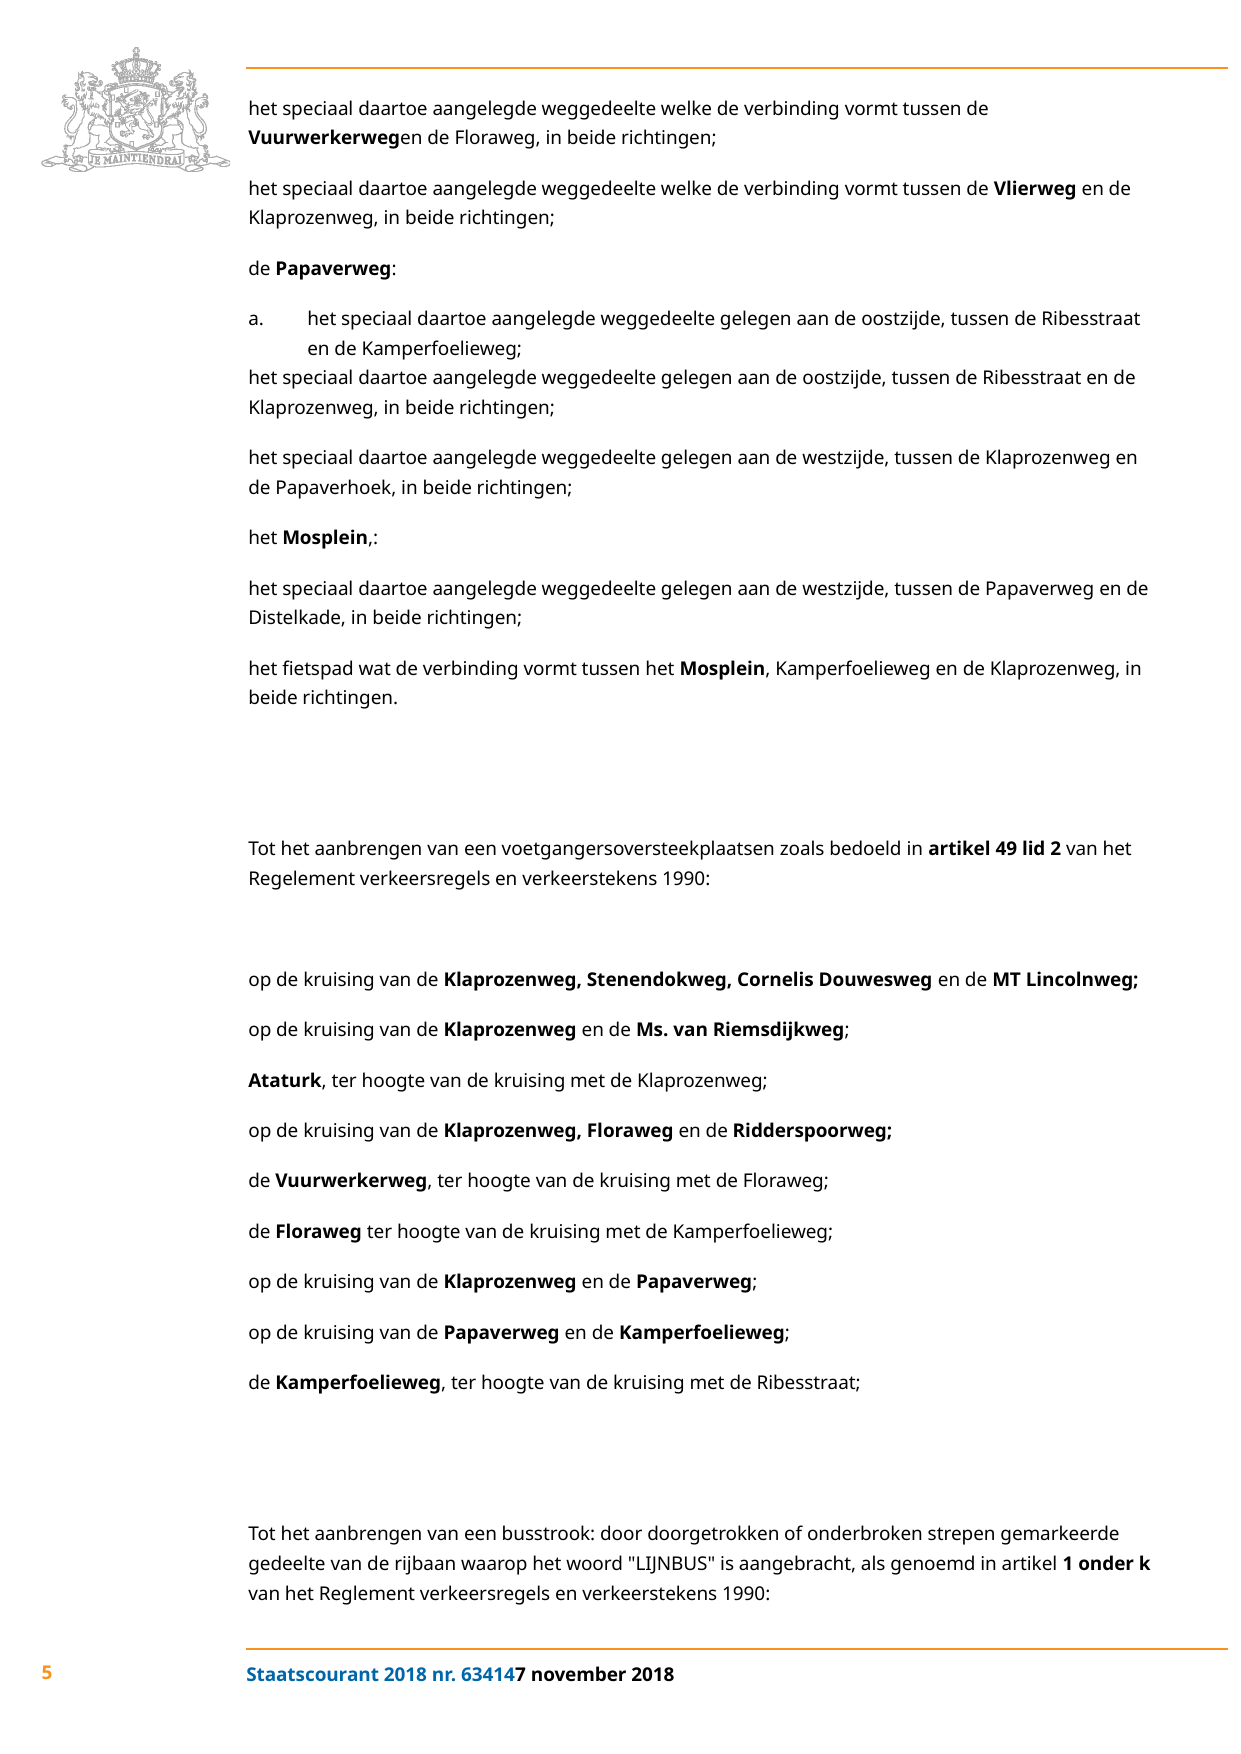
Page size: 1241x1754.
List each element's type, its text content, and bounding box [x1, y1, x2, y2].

text het speciaal daartoe aangelegde weggedeelte gelegen aan de westzijde, tussen de Klaprozenweg en de Papaverhoek, in beide richtingen; [248, 444, 1152, 500]
text de Papaverweg: [248, 255, 1152, 281]
list het speciaal daartoe aangelegde weggedeelte gelegen aan de oostzijde, tussen de Ribesstraat en de Kamperfoelieweg; [248, 305, 1152, 361]
text op de kruising van de Klaprozenweg en de Papaverweg; [248, 1268, 1152, 1294]
text de Kamperfoelieweg, ter hoogte van de kruising met de Ribesstraat; [248, 1369, 1152, 1395]
text op de kruising van de Klaprozenweg, Stenendokweg, Cornelis Douwesweg en de MT Lincolnweg; [248, 966, 1152, 992]
picture [41, 47, 231, 172]
text Ataturk, ter hoogte van de kruising met de Klaprozenweg; [248, 1067, 1152, 1093]
text het speciaal daartoe aangelegde weggedeelte welke de verbinding vormt tussen de Vuurwerkerwegen de Floraweg, in beide richtingen; [248, 95, 1152, 150]
text op de kruising van de Klaprozenweg en de Ms. van Riemsdijkweg; [248, 1016, 1152, 1042]
text op de kruising van de Klaprozenweg, Floraweg en de Ridderspoorweg; [248, 1117, 1152, 1143]
text het fietspad wat de verbinding vormt tussen het Mosplein, Kamperfoelieweg en de Klaprozenweg, in beide richtingen. [248, 655, 1152, 710]
text Tot het aanbrengen van een voetgangersoversteekplaatsen zoals bedoeld in artikel 49 lid 2 van het Regelement verkeersregels en verkeerstekens 1990: [248, 836, 1152, 891]
text de Floraweg ter hoogte van de kruising met de Kamperfoelieweg; [248, 1218, 1152, 1244]
text de Vuurwerkerweg, ter hoogte van de kruising met de Floraweg; [248, 1168, 1152, 1193]
text het speciaal daartoe aangelegde weggedeelte gelegen aan de westzijde, tussen de Papaverweg en de Distelkade, in beide richtingen; [248, 575, 1152, 630]
text het speciaal daartoe aangelegde weggedeelte gelegen aan de oostzijde, tussen de Ribesstraat en de Klaprozenweg, in beide richtingen; [248, 364, 1152, 420]
text het Mosplein,: [248, 524, 1152, 550]
text het speciaal daartoe aangelegde weggedeelte welke de verbinding vormt tussen de Vlierweg en de Klaprozenweg, in beide richtingen; [248, 175, 1152, 230]
text Tot het aanbrengen van een busstrook: door doorgetrokken of onderbroken strepen gemarkeerde gedeelte van de rijbaan waarop het woord "LIJNBUS" is aangebracht, als genoemd in artikel 1 onder k van het Reglement verkeersregels en verkeerstekens 1990: [248, 1521, 1152, 1606]
text op de kruising van de Papaverweg en de Kamperfoelieweg; [248, 1319, 1152, 1345]
